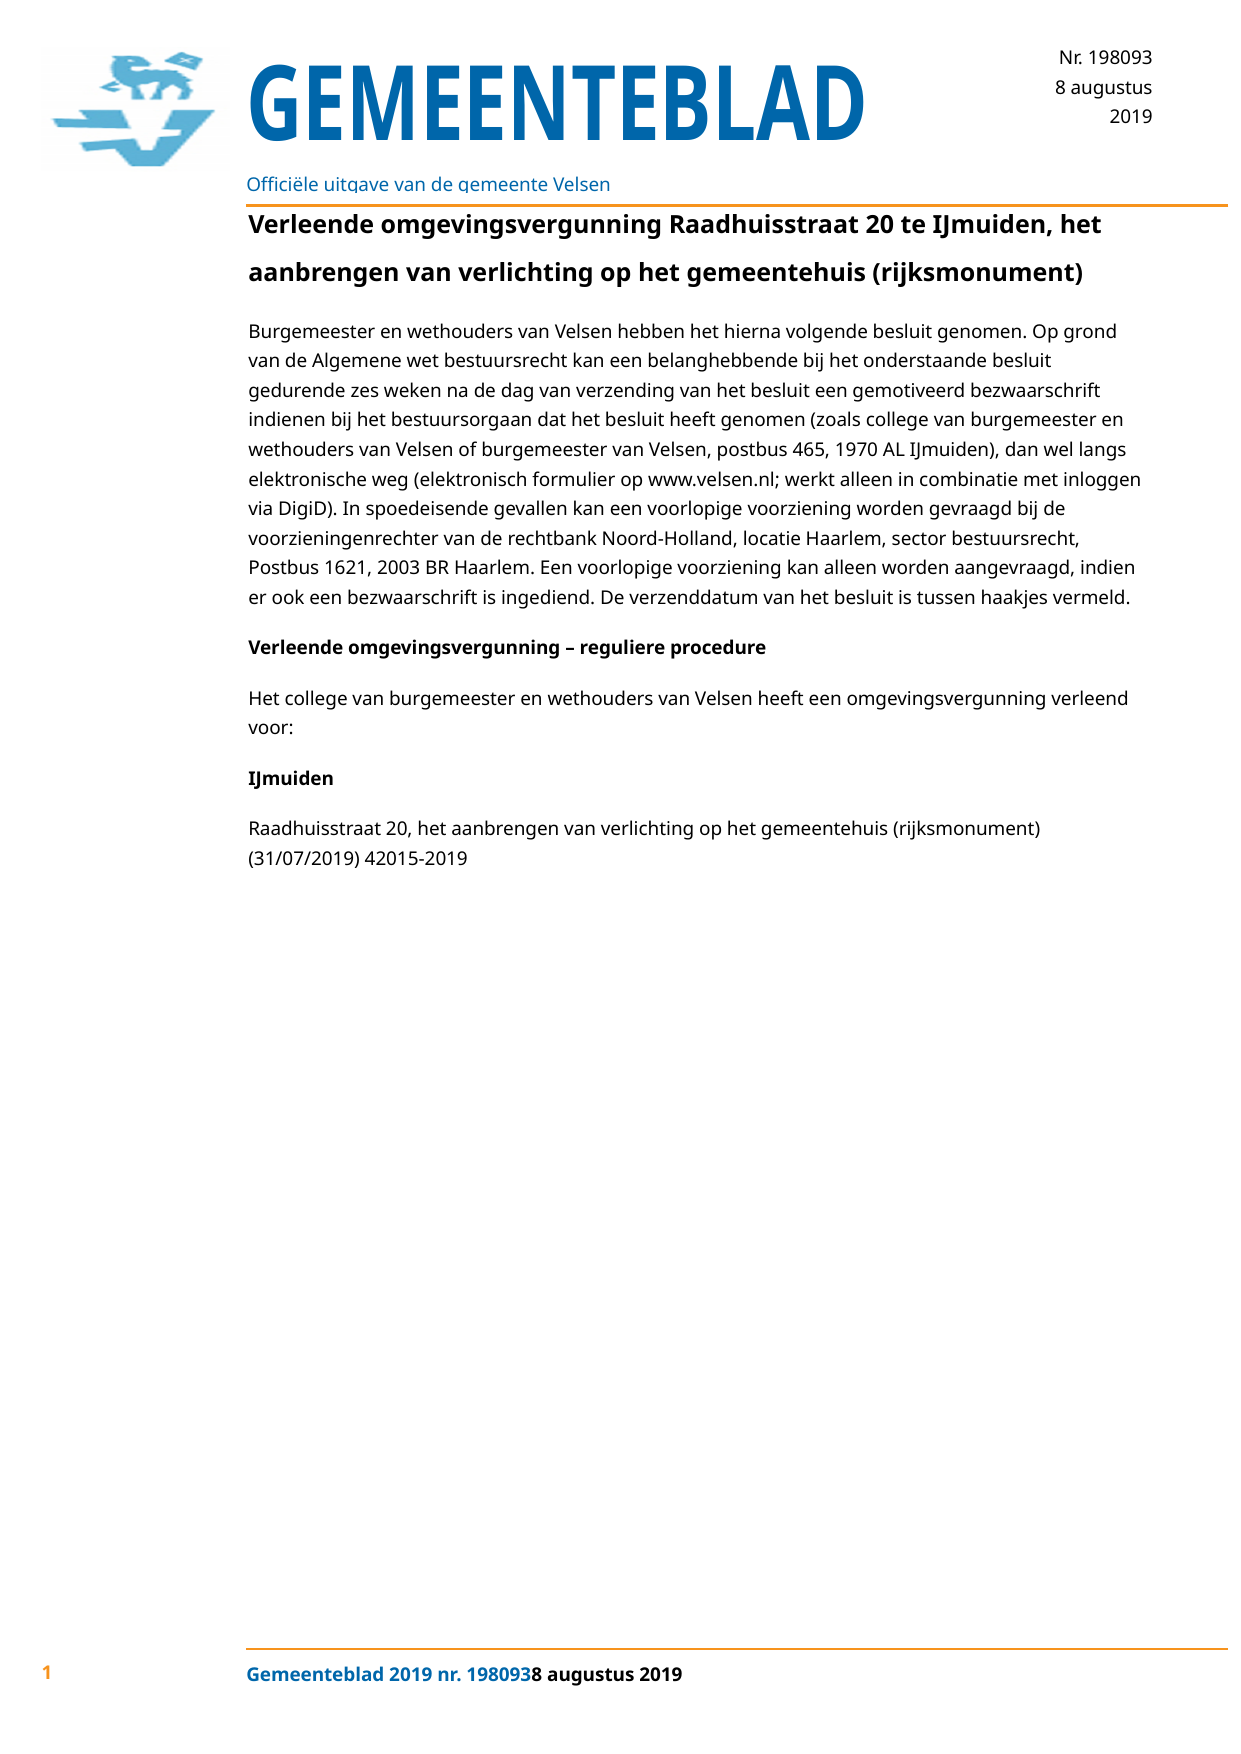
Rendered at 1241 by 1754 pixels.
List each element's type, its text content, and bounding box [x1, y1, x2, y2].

text Verleende omgevingsvergunning Raadhuisstraat 20 te IJmuiden, het aanbrengen van verlichting op het gemeentehuis (rijksmonument) [248, 207, 1152, 288]
text Verleende omgevingsvergunning – reguliere procedure [248, 634, 1152, 660]
text Raadhuisstraat 20, het aanbrengen van verlichting op het gemeentehuis (rijksmonument) (31/07/2019) 42015-2019 [248, 815, 1152, 871]
text Burgemeester en wethouders van Velsen hebben het hierna volgende besluit genomen. Op grond van de Algemene wet bestuursrecht kan een belanghebbende bij het onderstaande besluit gedurende zes weken na de dag van verzending van het besluit een gemotiveerd bezwaarschrift indienen bij het bestuursorgaan dat het besluit heeft genomen (zoals college van burgemeester en wethouders van Velsen of burgemeester van Velsen, postbus 465, 1970 AL IJmuiden), dan wel langs elektronische weg (elektronisch formulier op www.velsen.nl; werkt alleen in combinatie met inloggen via DigiD). In spoedeisende gevallen kan een voorlopige voorziening worden gevraagd bij de voorzieningenrechter van de rechtbank Noord-Holland, locatie Haarlem, sector bestuursrecht, Postbus 1621, 2003 BR Haarlem. Een voorlopige voorziening kan alleen worden aangevraagd, indien er ook een bezwaarschrift is ingediend. De verzenddatum van het besluit is tussen haakjes vermeld. [248, 318, 1152, 610]
text Het college van burgemeester en wethouders van Velsen heeft een omgevingsvergunning verleend voor: [248, 685, 1152, 740]
picture [41, 47, 231, 172]
text IJmuiden [248, 765, 1152, 791]
